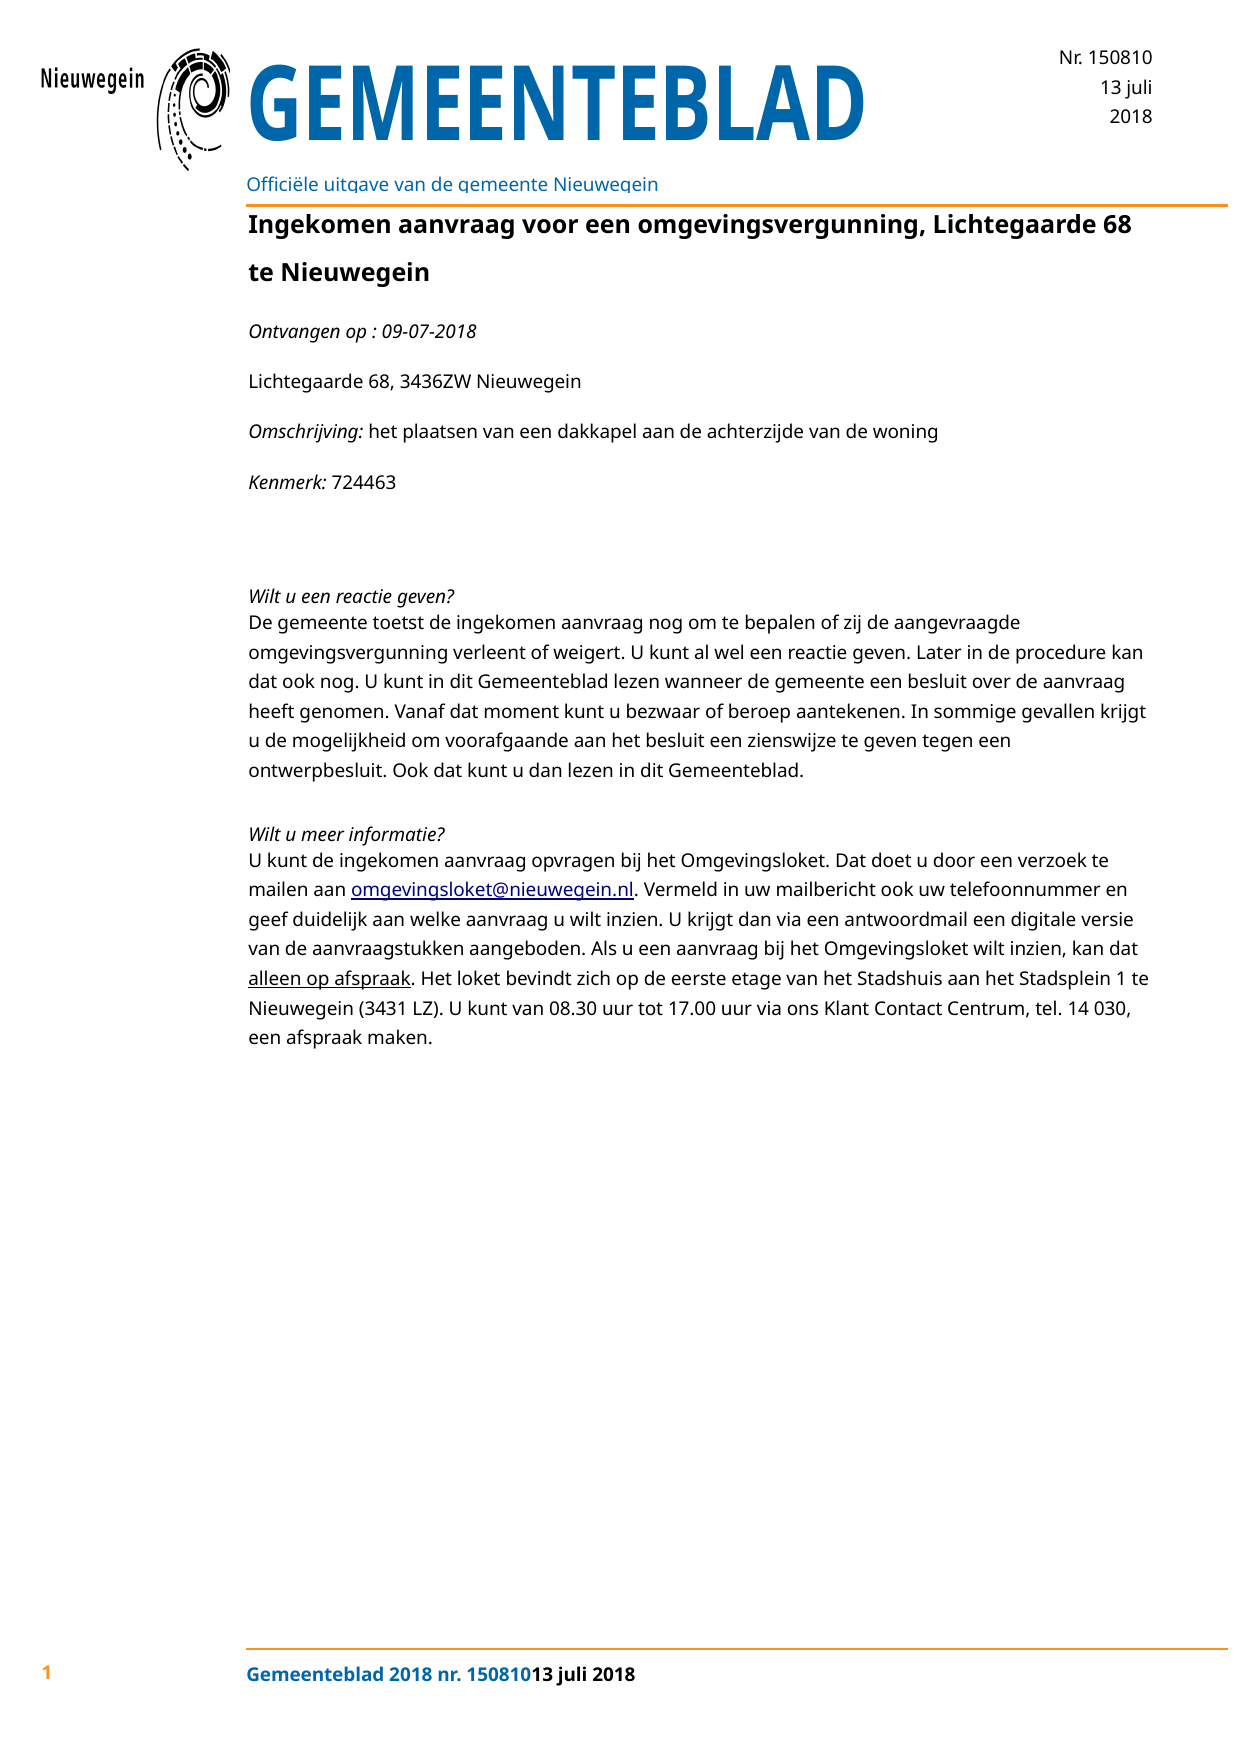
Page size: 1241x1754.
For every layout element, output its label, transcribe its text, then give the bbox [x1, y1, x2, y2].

picture [41, 47, 231, 172]
text Ontvangen op : 09-07-2018 [248, 318, 1152, 344]
text U kunt de ingekomen aanvraag opvragen bij het Omgevingsloket. Dat doet u door een verzoek te mailen aan omgevingsloket@nieuwegein.nl. Vermeld in uw mailbericht ook uw telefoonnummer en geef duidelijk aan welke aanvraag u wilt inzien. U krijgt dan via een antwoordmail een digitale versie van de aanvraagstukken aangeboden. Als u een aanvraag bij het Omgevingsloket wilt inzien, kan dat alleen op afspraak. Het loket bevindt zich op de eerste etage van het Stadshuis aan het Stadsplein 1 te Nieuwegein (3431 LZ). U kunt van 08.30 uur tot 17.00 uur via ons Klant Contact Centrum, tel. 14 030, een afspraak maken. [248, 847, 1152, 1050]
text De gemeente toetst de ingekomen aanvraag nog om te bepalen of zij de aangevraagde omgevingsvergunning verleent of weigert. U kunt al wel een reactie geven. Later in de procedure kan dat ook nog. U kunt in dit Gemeenteblad lezen wanneer de gemeente een besluit over de aanvraag heeft genomen. Vanaf dat moment kunt u bezwaar of beroep aantekenen. In sommige gevallen krijgt u de mogelijkheid om voorafgaande aan het besluit een zienswijze te geven tegen een ontwerpbesluit. Ook dat kunt u dan lezen in dit Gemeenteblad. [248, 609, 1152, 783]
text Omschrijving: het plaatsen van een dakkapel aan de achterzijde van de woning [248, 419, 1152, 444]
text Kenmerk: 724463 [248, 469, 1152, 495]
text Ingekomen aanvraag voor een omgevingsvergunning, Lichtegaarde 68 te Nieuwegein [248, 207, 1152, 288]
text Lichtegaarde 68, 3436ZW Nieuwegein [248, 368, 1152, 394]
text Wilt u meer informatie? [248, 821, 1152, 847]
text Wilt u een reactie geven? [248, 583, 1152, 609]
